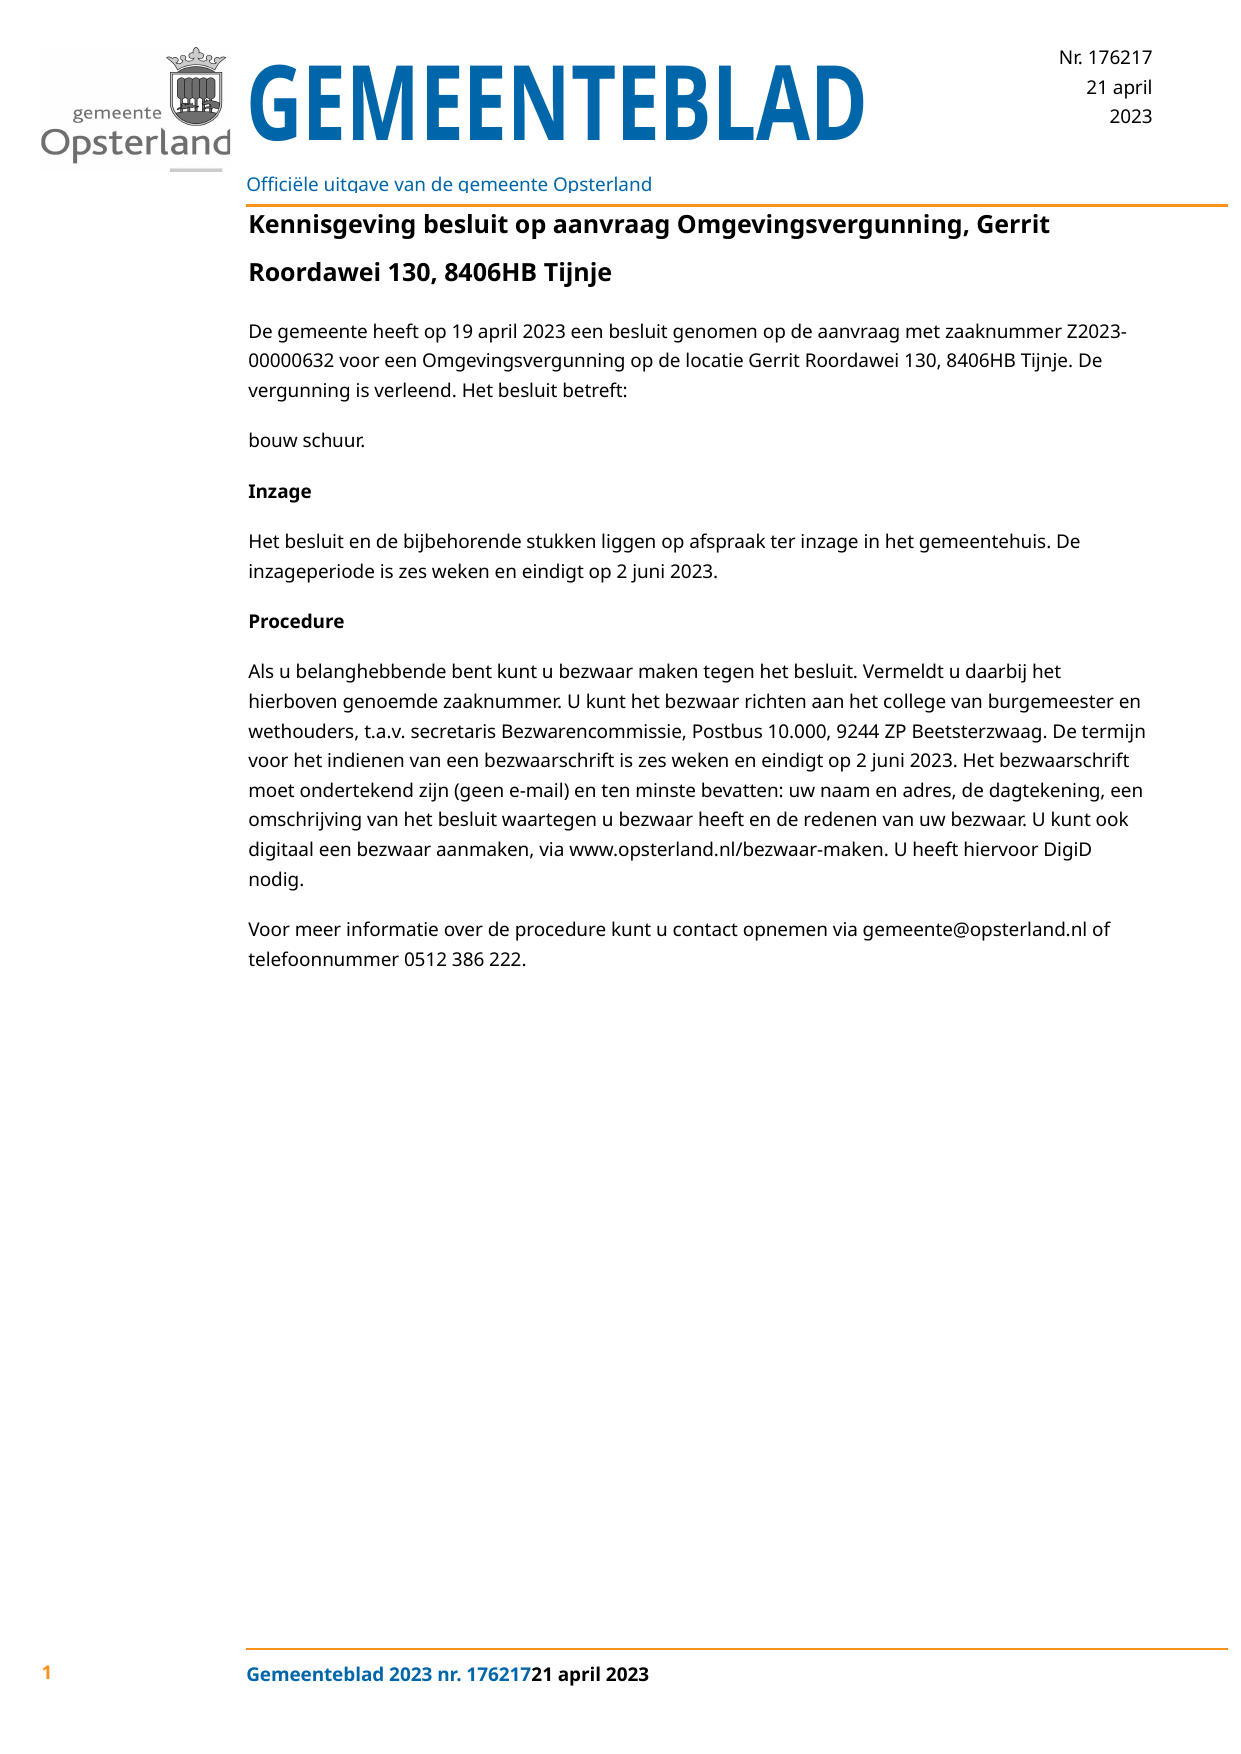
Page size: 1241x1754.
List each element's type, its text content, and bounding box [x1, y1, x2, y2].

picture [41, 47, 231, 172]
text bouw schuur. [248, 427, 1152, 453]
text Het besluit en de bijbehorende stukken liggen op afspraak ter inzage in het gemeentehuis. De inzageperiode is zes weken en eindigt op 2 juni 2023. [248, 528, 1152, 584]
text Voor meer informatie over de procedure kunt u contact opnemen via gemeente@opsterland.nl of telefoonnummer 0512 386 222. [248, 916, 1152, 972]
text Als u belanghebbende bent kunt u bezwaar maken tegen het besluit. Vermeldt u daarbij het hierboven genoemde zaaknummer. U kunt het bezwaar richten aan het college van burgemeester en wethouders, t.a.v. secretaris Bezwarencommissie, Postbus 10.000, 9244 ZP Beetsterzwaag. De termijn voor het indienen van een bezwaarschrift is zes weken en eindigt op 2 juni 2023. Het bezwaarschrift moet ondertekend zijn (geen e-mail) en ten minste bevatten: uw naam en adres, de dagtekening, een omschrijving van het besluit waartegen u bezwaar heeft en de redenen van uw bezwaar. U kunt ook digitaal een bezwaar aanmaken, via www.opsterland.nl/bezwaar-maken. U heeft hiervoor DigiD nodig. [248, 659, 1152, 892]
text Kennisgeving besluit op aanvraag Omgevingsvergunning, Gerrit Roordawei 130, 8406HB Tijnje [248, 207, 1152, 288]
text Procedure [248, 608, 1152, 634]
text De gemeente heeft op 19 april 2023 een besluit genomen op de aanvraag met zaaknummer Z2023-00000632 voor een Omgevingsvergunning op de locatie Gerrit Roordawei 130, 8406HB Tijnje. De vergunning is verleend. Het besluit betreft: [248, 318, 1152, 403]
text Inzage [248, 478, 1152, 504]
